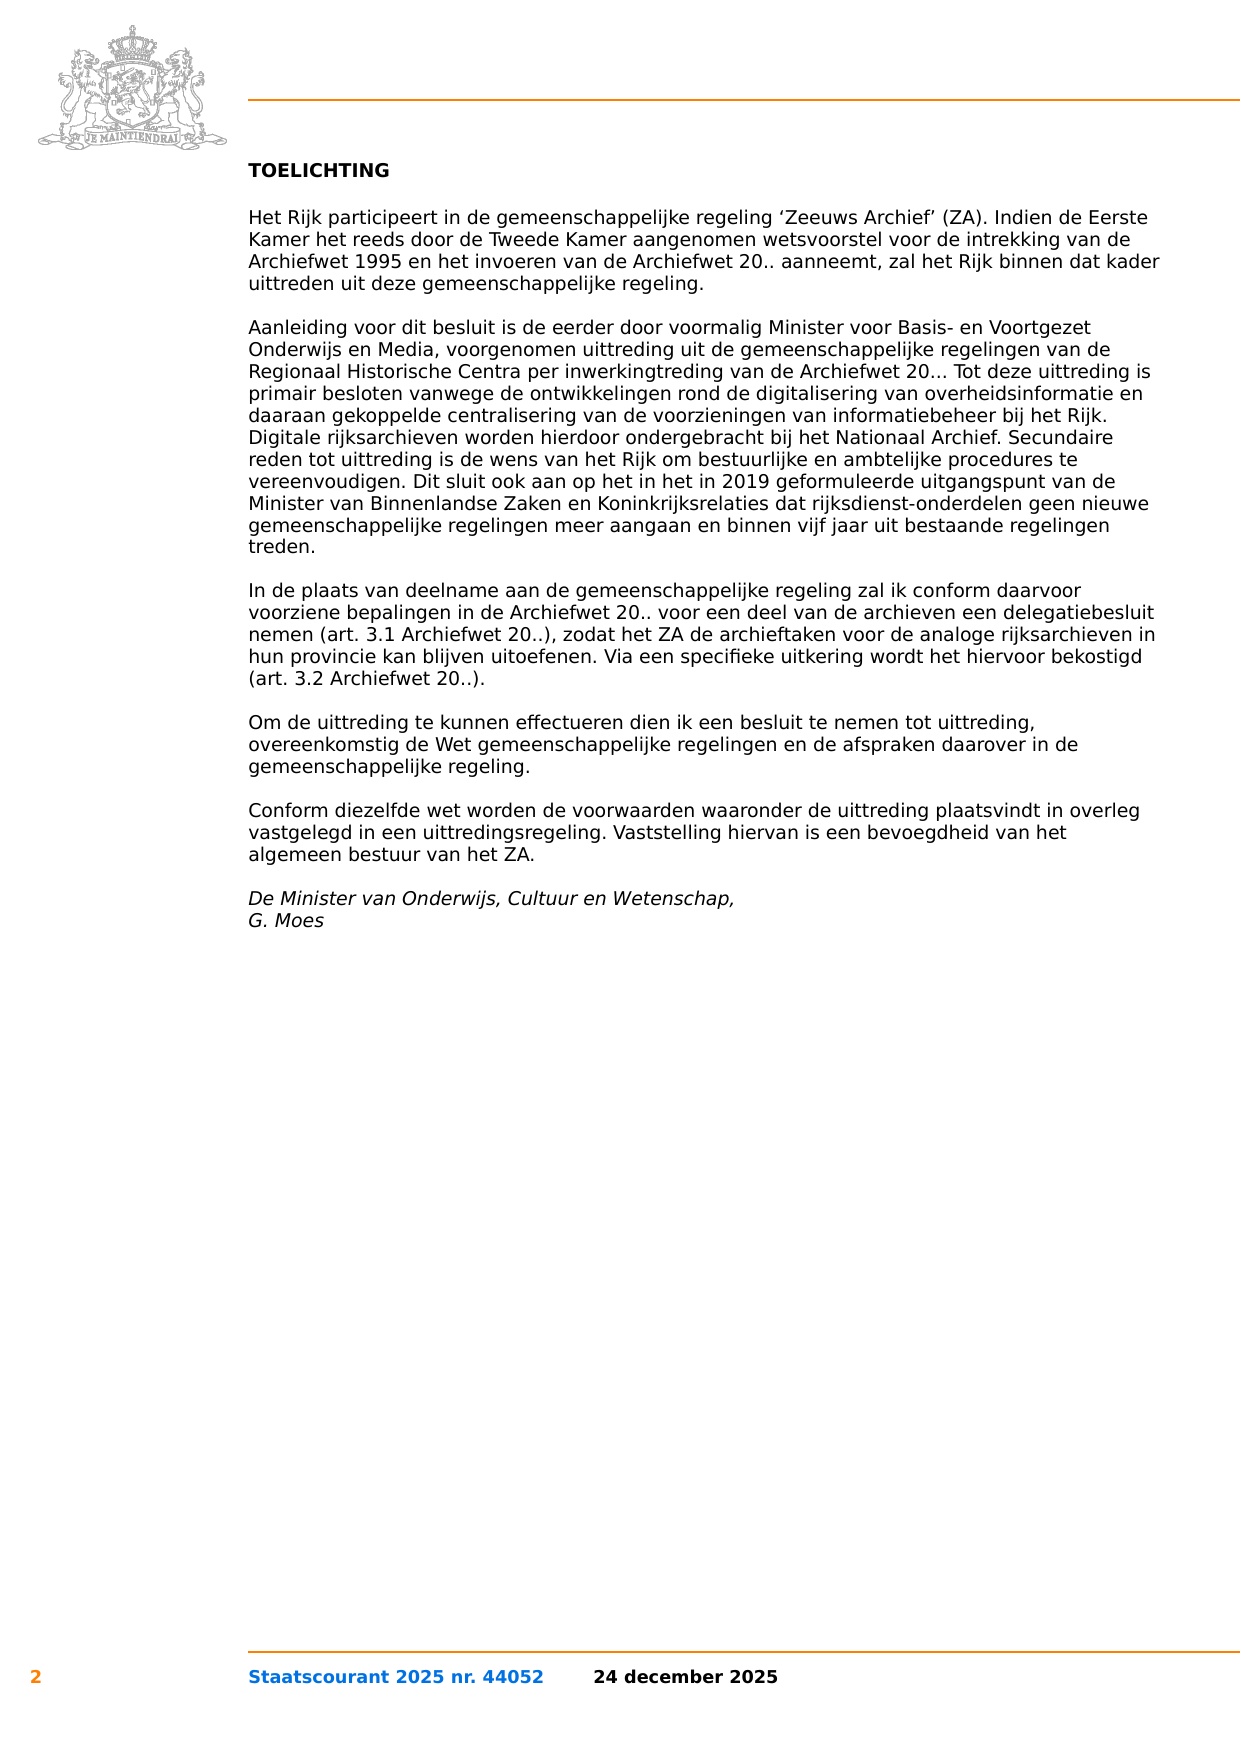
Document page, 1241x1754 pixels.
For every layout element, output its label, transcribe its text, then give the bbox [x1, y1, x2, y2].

text In de plaats van deelname aan de gemeenschappelijke regeling zal ik conform daarvoor voorziene bepalingen in de Archiefwet 20.. voor een deel van de archieven een delegatiebesluit nemen (art. 3.1 Archiefwet 20..), zodat het ZA de archieftaken voor de analoge rijksarchieven in hun provincie kan blijven uitoefenen. Via een specifieke uitkering wordt het hiervoor bekostigd (art. 3.2 Archiefwet 20..). [248, 580, 1163, 690]
text Aanleiding voor dit besluit is de eerder door voormalig Minister voor Basis- en Voortgezet Onderwijs en Media, voorgenomen uittreding uit de gemeenschappelijke regelingen van de Regionaal Historische Centra per inwerkingtreding van de Archiefwet 20... Tot deze uittreding is primair besloten vanwege de ontwikkelingen rond de digitalisering van overheidsinformatie en daaraan gekoppelde centralisering van de voorzieningen van informatiebeheer bij het Rijk. Digitale rijksarchieven worden hierdoor ondergebracht bij het Nationaal Archief. Secundaire reden tot uittreding is de wens van het Rijk om bestuurlijke en ambtelijke procedures te vereenvoudigen. Dit sluit ook aan op het in het in 2019 geformuleerde uitgangspunt van de Minister van Binnenlandse Zaken en Koninkrijksrelaties dat rijksdienst-onderdelen geen nieuwe gemeenschappelijke regelingen meer aangaan en binnen vijf jaar uit bestaande regelingen treden. [248, 317, 1163, 558]
picture [38, 25, 227, 150]
text Het Rijk participeert in de gemeenschappelijke regeling ‘Zeeuws Archief’ (ZA). Indien de Eerste Kamer het reeds door de Tweede Kamer aangenomen wetsvoorstel voor de intrekking van de Archiefwet 1995 en het invoeren van de Archiefwet 20.. aanneemt, zal het Rijk binnen dat kader uittreden uit deze gemeenschappelijke regeling. [248, 207, 1163, 295]
text De Minister van Onderwijs, Cultuur en Wetenschap, G. Moes [248, 888, 1163, 932]
subtitle TOELICHTING [248, 160, 1163, 182]
text Conform diezelfde wet worden de voorwaarden waaronder de uittreding plaatsvindt in overleg vastgelegd in een uittredingsregeling. Vaststelling hiervan is een bevoegdheid van het algemeen bestuur van het ZA. [248, 800, 1163, 866]
text Om de uittreding te kunnen effectueren dien ik een besluit te nemen tot uittreding, overeenkomstig de Wet gemeenschappelijke regelingen en de afspraken daarover in de gemeenschappelijke regeling. [248, 712, 1163, 778]
